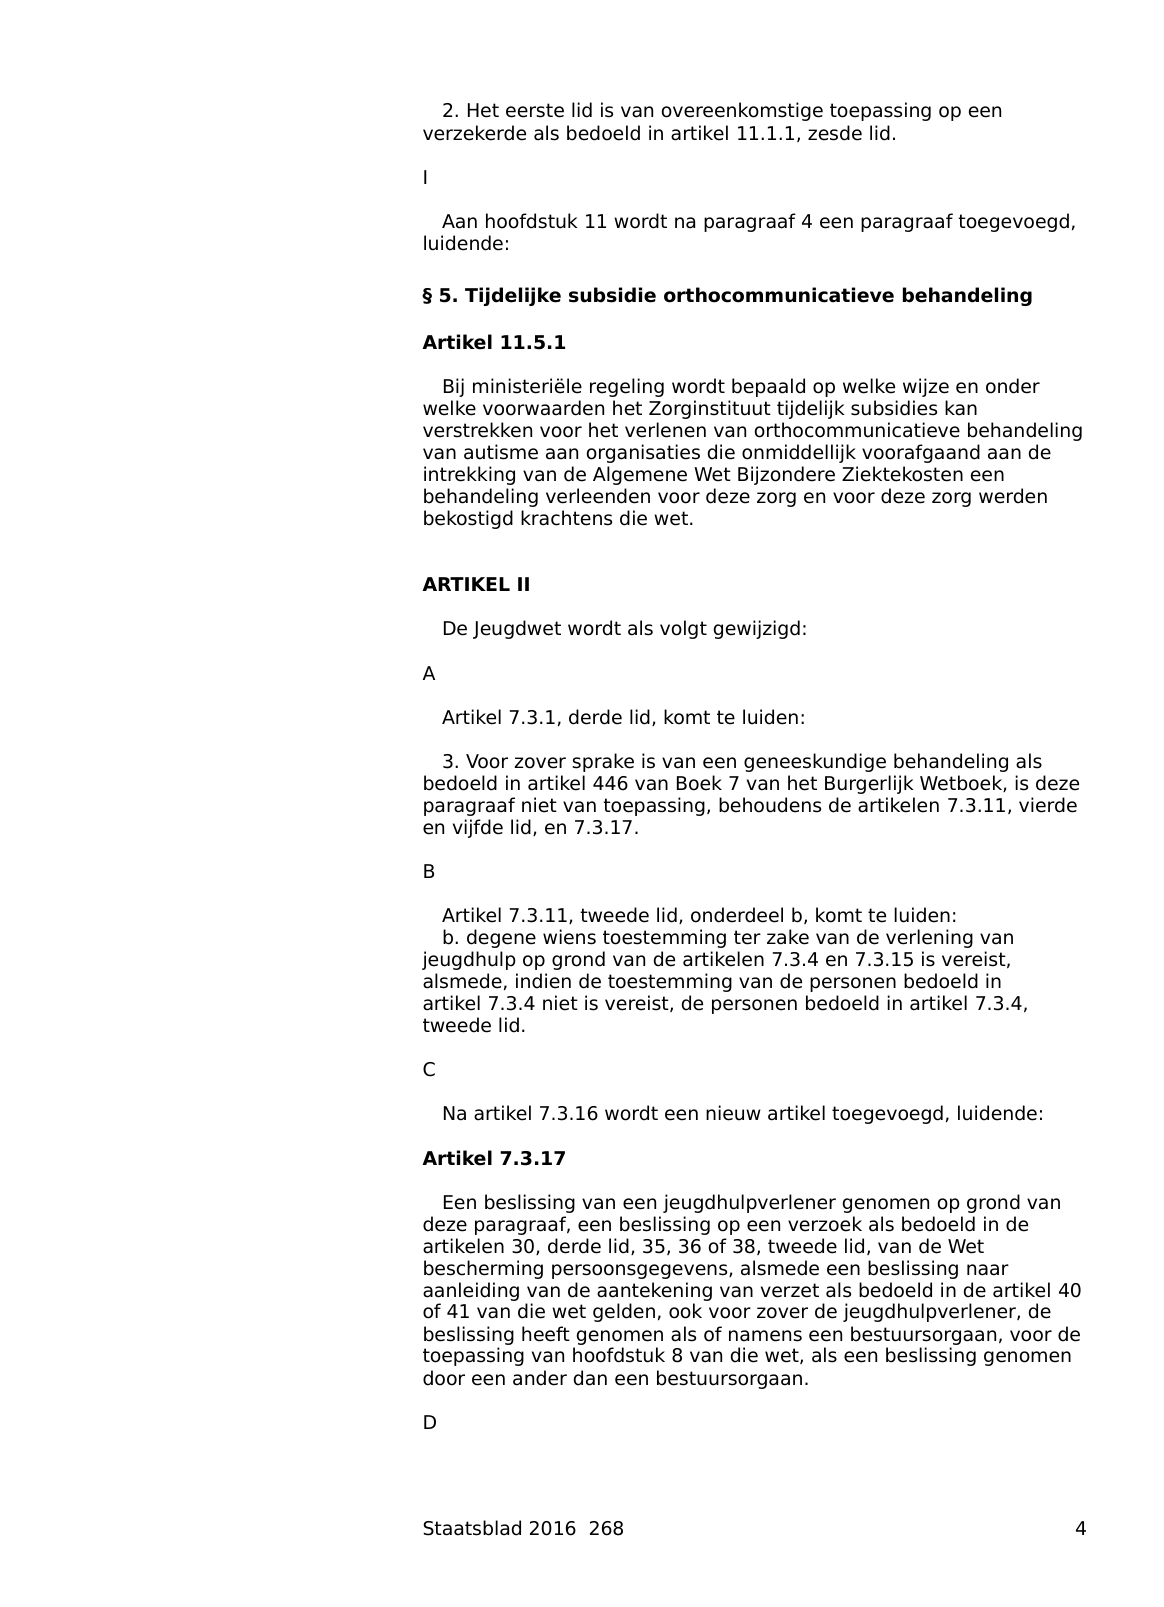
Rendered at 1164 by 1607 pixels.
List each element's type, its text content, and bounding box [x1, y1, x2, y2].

text De Jeugdwet wordt als volgt gewijzigd: [422, 618, 1087, 640]
text b. degene wiens toestemming ter zake van de verlening van jeugdhulp op grond van de artikelen 7.3.4 en 7.3.15 is vereist, alsmede, indien de toestemming van de personen bedoeld in artikel 7.3.4 niet is vereist, de personen bedoeld in artikel 7.3.4, tweede lid. [422, 927, 1087, 1037]
subtitle Artikel 7.3.17 [422, 1147, 1087, 1169]
text Bij ministeriële regeling wordt bepaald op welke wijze en onder welke voorwaarden het Zorginstituut tijdelijk subsidies kan verstrekken voor het verlenen van orthocommunicatieve behandeling van autisme aan organisaties die onmiddellijk voorafgaand aan de intrekking van de Algemene Wet Bijzondere Ziektekosten een behandeling verleenden voor deze zorg en voor deze zorg werden bekostigd krachtens die wet. [422, 376, 1087, 530]
text A [422, 662, 1087, 684]
text Artikel 7.3.1, derde lid, komt te luiden: [422, 707, 1087, 728]
text C [422, 1059, 1087, 1081]
subtitle § 5. Tijdelijke subsidie orthocommunicatieve behandeling [422, 285, 1087, 307]
text Na artikel 7.3.16 wordt een nieuw artikel toegevoegd, luidende: [422, 1103, 1087, 1125]
text D [422, 1412, 1087, 1433]
text Aan hoofdstuk 11 wordt na paragraaf 4 een paragraaf toegevoegd, luidende: [422, 211, 1087, 255]
text Artikel 7.3.11, tweede lid, onderdeel b, komt te luiden: [422, 905, 1087, 927]
subtitle ARTIKEL II [422, 574, 1087, 596]
text 2. Het eerste lid is van overeenkomstige toepassing op een verzekerde als bedoeld in artikel 11.1.1, zesde lid. [422, 100, 1087, 144]
text 3. Voor zover sprake is van een geneeskundige behandeling als bedoeld in artikel 446 van Boek 7 van het Burgerlijk Wetboek, is deze paragraaf niet van toepassing, behoudens de artikelen 7.3.11, vierde en vijfde lid, en 7.3.17. [422, 751, 1087, 839]
text I [422, 167, 1087, 188]
text B [422, 861, 1087, 883]
text Een beslissing van een jeugdhulpverlener genomen op grond van deze paragraaf, een beslissing op een verzoek als bedoeld in de artikelen 30, derde lid, 35, 36 of 38, tweede lid, van de Wet bescherming persoonsgegevens, alsmede een beslissing naar aanleiding van de aantekening van verzet als bedoeld in de artikel 40 of 41 van die wet gelden, ook voor zover de jeugdhulpverlener, de beslissing heeft genomen als of namens een bestuursorgaan, voor de toepassing van hoofdstuk 8 van die wet, als een beslissing genomen door een ander dan een bestuursorgaan. [422, 1192, 1087, 1389]
subtitle Artikel 11.5.1 [422, 332, 1087, 354]
